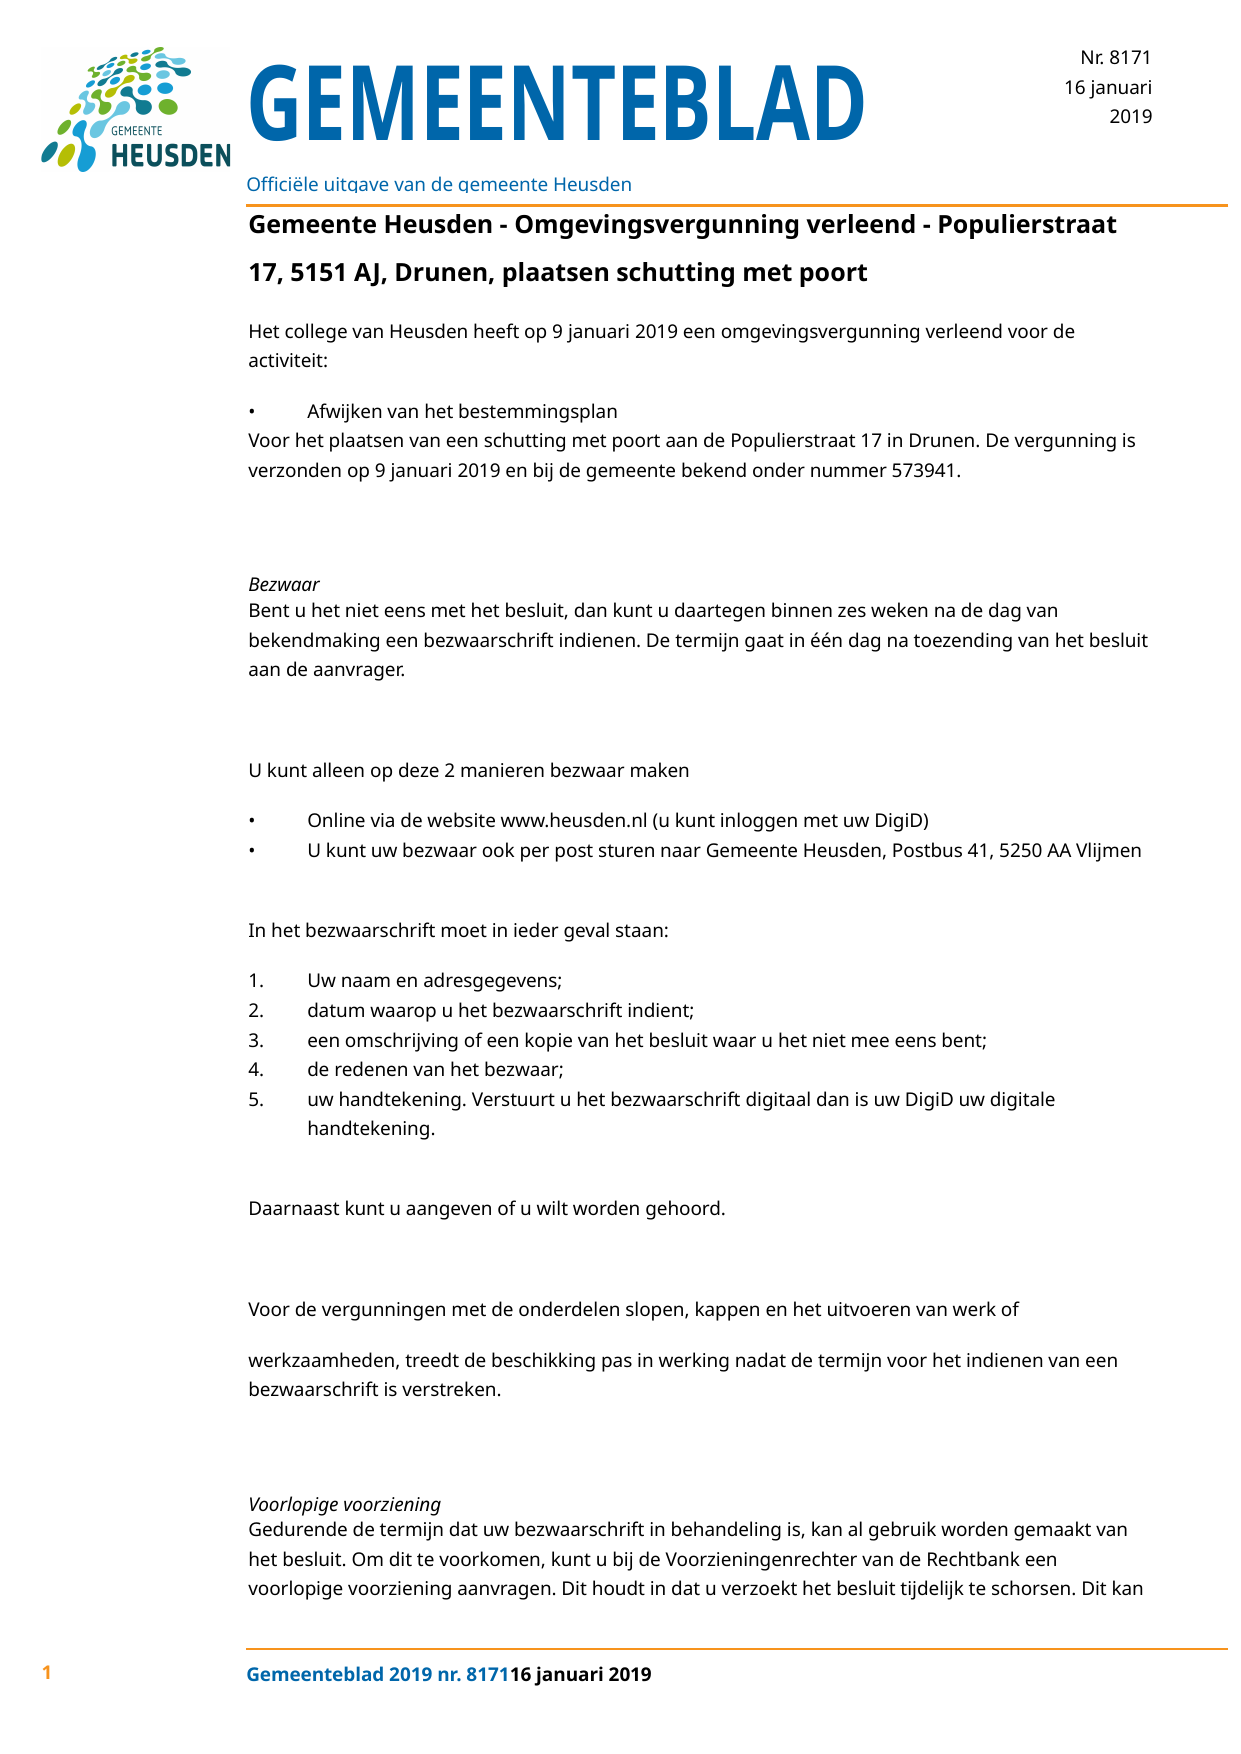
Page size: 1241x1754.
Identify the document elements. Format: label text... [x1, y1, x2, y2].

list U kunt uw bezwaar ook per post sturen naar Gemeente Heusden, Postbus 41, 5250 AA Vlijmen [248, 837, 1152, 863]
text Voorlopige voorziening [248, 1491, 1152, 1516]
text Gemeente Heusden - Omgevingsvergunning verleend - Populierstraat 17, 5151 AJ, Drunen, plaatsen schutting met poort [248, 207, 1152, 288]
text Daarnaast kunt u aangeven of u wilt worden gehoord. [248, 1196, 1152, 1221]
text U kunt alleen op deze 2 manieren bezwaar maken [248, 757, 1152, 783]
picture [41, 47, 231, 172]
list datum waarop u het bezwaarschrift indient; [248, 997, 1152, 1023]
text Voor de vergunningen met de onderdelen slopen, kappen en het uitvoeren van werk of [248, 1296, 1152, 1322]
text Bezwaar [248, 571, 1152, 597]
text Voor het plaatsen van een schutting met poort aan de Populierstraat 17 in Drunen. De vergunning is verzonden op 9 januari 2019 en bij de gemeente bekend onder nummer 573941. [248, 427, 1152, 483]
list uw handtekening. Verstuurt u het bezwaarschrift digitaal dan is uw DigiD uw digitale handtekening. [248, 1086, 1152, 1141]
text In het bezwaarschrift moet in ieder geval staan: [248, 917, 1152, 943]
text Het college van Heusden heeft op 9 januari 2019 een omgevingsvergunning verleend voor de activiteit: [248, 318, 1152, 373]
list Uw naam en adresgegevens; [248, 968, 1152, 993]
text Gedurende de termijn dat uw bezwaarschrift in behandeling is, kan al gebruik worden gemaakt van het besluit. Om dit te voorkomen, kunt u bij de Voorzieningenrechter van de Rechtbank een voorlopige voorziening aanvragen. Dit houdt in dat u verzoekt het besluit tijdelijk te schorsen. Dit kan [248, 1516, 1152, 1601]
list een omschrijving of een kopie van het besluit waar u het niet mee eens bent; [248, 1027, 1152, 1052]
list de redenen van het bezwaar; [248, 1056, 1152, 1082]
list Afwijken van het bestemmingsplan [248, 398, 1152, 424]
text werkzaamheden, treedt de beschikking pas in werking nadat de termijn voor het indienen van een bezwaarschrift is verstreken. [248, 1347, 1152, 1402]
list Online via de website www.heusden.nl (u kunt inloggen met uw DigiD) [248, 808, 1152, 833]
text Bent u het niet eens met het besluit, dan kunt u daartegen binnen zes weken na de dag van bekendmaking een bezwaarschrift indienen. De termijn gaat in één dag na toezending van het besluit aan de aanvrager. [248, 597, 1152, 682]
